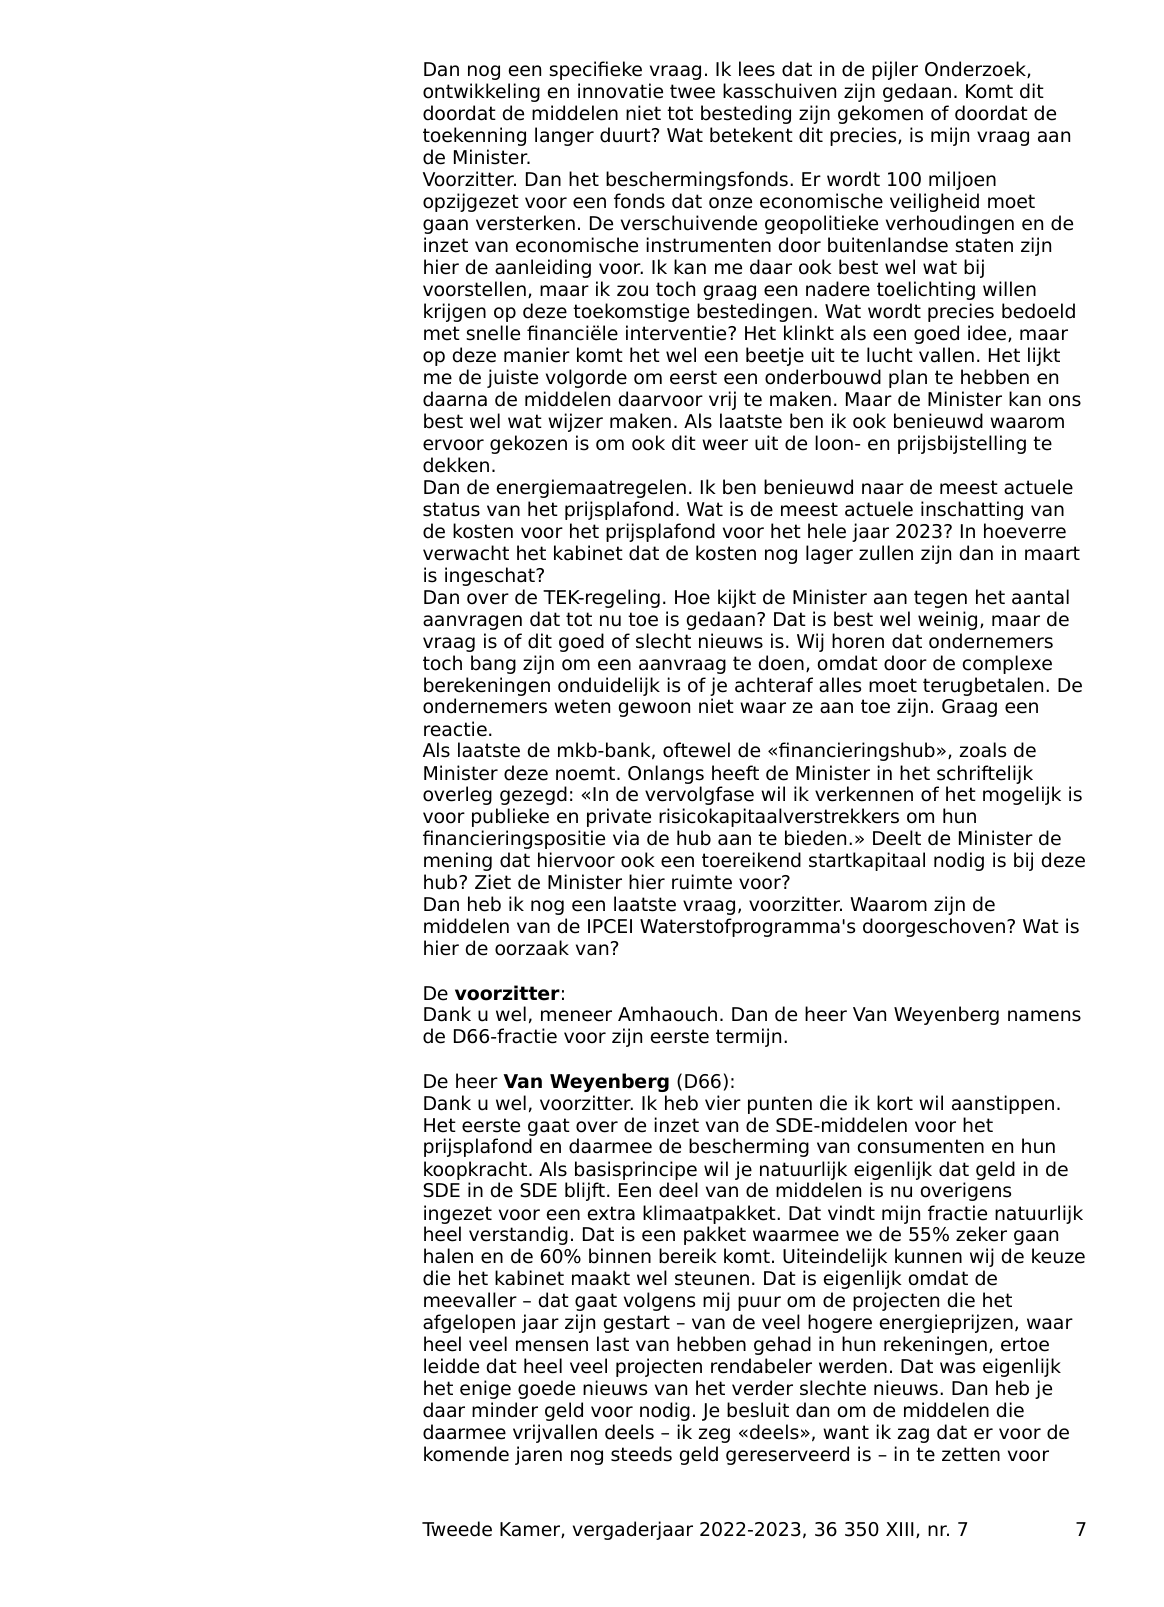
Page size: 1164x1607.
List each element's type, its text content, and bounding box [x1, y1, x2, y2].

text Dank u wel, voorzitter. Ik heb vier punten die ik kort wil aanstippen. Het eerste gaat over de inzet van de SDE-middelen voor het prijsplafond en daarmee de bescherming van consumenten en hun koopkracht. Als basisprincipe wil je natuurlijk eigenlijk dat geld in de SDE in de SDE blijft. Een deel van de middelen is nu overigens ingezet voor een extra klimaatpakket. Dat vindt mijn fractie natuurlijk heel verstandig. Dat is een pakket waarmee we de 55% zeker gaan halen en de 60% binnen bereik komt. Uiteindelijk kunnen wij de keuze die het kabinet maakt wel steunen. Dat is eigenlijk omdat de meevaller – dat gaat volgens mij puur om de projecten die het afgelopen jaar zijn gestart – van de veel hogere energieprijzen, waar heel veel mensen last van hebben gehad in hun rekeningen, ertoe leidde dat heel veel projecten rendabeler werden. Dat was eigenlijk het enige goede nieuws van het verder slechte nieuws. Dan heb je daar minder geld voor nodig. Je besluit dan om de middelen die daarmee vrijvallen deels – ik zeg «deels», want ik zag dat er voor de komende jaren nog steeds geld gereserveerd is – in te zetten voor [422, 1092, 1087, 1466]
text Voorzitter. Dan het beschermingsfonds. Er wordt 100 miljoen opzijgezet voor een fonds dat onze economische veiligheid moet gaan versterken. De verschuivende geopolitieke verhoudingen en de inzet van economische instrumenten door buitenlandse staten zijn hier de aanleiding voor. Ik kan me daar ook best wel wat bij voorstellen, maar ik zou toch graag een nadere toelichting willen krijgen op deze toekomstige bestedingen. Wat wordt precies bedoeld met snelle financiële interventie? Het klinkt als een goed idee, maar op deze manier komt het wel een beetje uit te lucht vallen. Het lijkt me de juiste volgorde om eerst een onderbouwd plan te hebben en daarna de middelen daarvoor vrij te maken. Maar de Minister kan ons best wel wat wijzer maken. Als laatste ben ik ook benieuwd waarom ervoor gekozen is om ook dit weer uit de loon- en prijsbijstelling te dekken. [422, 169, 1087, 477]
text Dan de energiemaatregelen. Ik ben benieuwd naar de meest actuele status van het prijsplafond. Wat is de meest actuele inschatting van de kosten voor het prijsplafond voor het hele jaar 2023? In hoeverre verwacht het kabinet dat de kosten nog lager zullen zijn dan in maart is ingeschat? [422, 477, 1087, 587]
text Dan over de TEK-regeling. Hoe kijkt de Minister aan tegen het aantal aanvragen dat tot nu toe is gedaan? Dat is best wel weinig, maar de vraag is of dit goed of slecht nieuws is. Wij horen dat ondernemers toch bang zijn om een aanvraag te doen, omdat door de complexe berekeningen onduidelijk is of je achteraf alles moet terugbetalen. De ondernemers weten gewoon niet waar ze aan toe zijn. Graag een reactie. [422, 587, 1087, 740]
text Dank u wel, meneer Amhaouch. Dan de heer Van Weyenberg namens de D66-fractie voor zijn eerste termijn. [422, 1004, 1087, 1048]
text De voorzitter: [422, 982, 1087, 1004]
text Dan heb ik nog een laatste vraag, voorzitter. Waarom zijn de middelen van de IPCEI Waterstofprogramma's doorgeschoven? Wat is hier de oorzaak van? [422, 894, 1087, 960]
text De heer Van Weyenberg (D66): [422, 1071, 1087, 1092]
text Als laatste de mkb-bank, oftewel de «financieringshub», zoals de Minister deze noemt. Onlangs heeft de Minister in het schriftelijk overleg gezegd: «In de vervolgfase wil ik verkennen of het mogelijk is voor publieke en private risicokapitaalverstrekkers om hun financieringspositie via de hub aan te bieden.» Deelt de Minister de mening dat hiervoor ook een toereikend startkapitaal nodig is bij deze hub? Ziet de Minister hier ruimte voor? [422, 740, 1087, 894]
text Dan nog een specifieke vraag. Ik lees dat in de pijler Onderzoek, ontwikkeling en innovatie twee kasschuiven zijn gedaan. Komt dit doordat de middelen niet tot besteding zijn gekomen of doordat de toekenning langer duurt? Wat betekent dit precies, is mijn vraag aan de Minister. [422, 59, 1087, 169]
